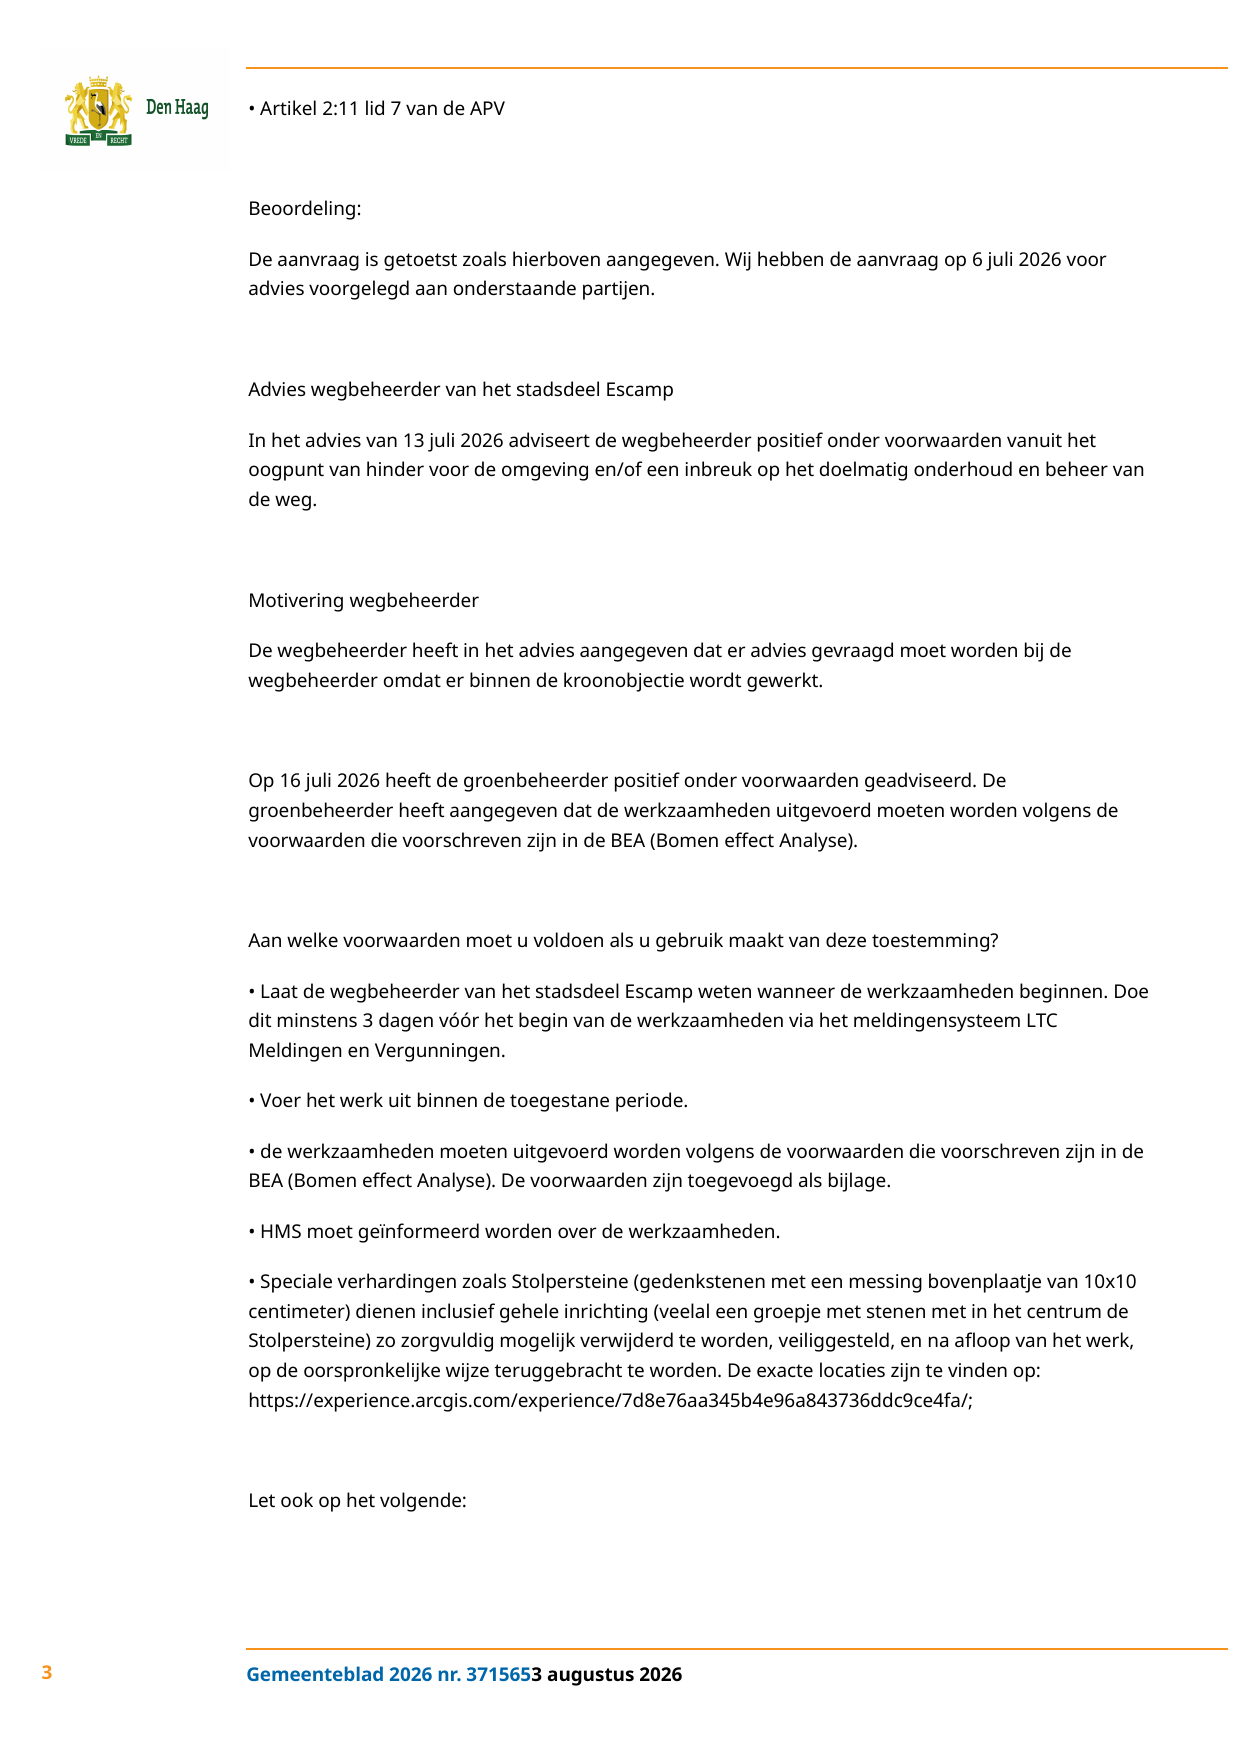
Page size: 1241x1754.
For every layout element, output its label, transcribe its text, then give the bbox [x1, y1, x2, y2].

text Let ook op het volgende: [248, 1488, 1152, 1513]
text • Speciale verhardingen zoals Stolpersteine (gedenkstenen met een messing bovenplaatje van 10x10 centimeter) dienen inclusief gehele inrichting (veelal een groepje met stenen met in het centrum de Stolpersteine) zo zorgvuldig mogelijk verwijderd te worden, veiliggesteld, en na afloop van het werk, op de oorspronkelijke wijze teruggebracht te worden. De exacte locaties zijn te vinden op: https://experience.arcgis.com/experience/7d8e76aa345b4e96a843736ddc9ce4fa/; [248, 1268, 1152, 1413]
text • Artikel 2:11 lid 7 van de APV [248, 95, 1152, 121]
text • HMS moet geïnformeerd worden over de werkzaamheden. [248, 1218, 1152, 1244]
text • Laat de wegbeheerder van het stadsdeel Escamp weten wanneer de werkzaamheden beginnen. Doe dit minstens 3 dagen vóór het begin van de werkzaamheden via het meldingensysteem LTC Meldingen en Vergunningen. [248, 978, 1152, 1063]
text Advies wegbeheerder van het stadsdeel Escamp [248, 376, 1152, 402]
text De aanvraag is getoetst zoals hierboven aangegeven. Wij hebben de aanvraag op 6 juli 2026 voor advies voorgelegd aan onderstaande partijen. [248, 246, 1152, 301]
text Beoordeling: [248, 196, 1152, 221]
text • Voer het werk uit binnen de toegestane periode. [248, 1088, 1152, 1113]
text In het advies van 13 juli 2026 adviseert de wegbeheerder positief onder voorwaarden vanuit het oogpunt van hinder voor de omgeving en/of een inbreuk op het doelmatig onderhoud en beheer van de weg. [248, 427, 1152, 512]
picture [41, 47, 231, 172]
text De wegbeheerder heeft in het advies aangegeven dat er advies gevraagd moet worden bij de wegbeheerder omdat er binnen de kroonobjectie wordt gewerkt. [248, 637, 1152, 693]
text Aan welke voorwaarden moet u voldoen als u gebruik maakt van deze toestemming? [248, 928, 1152, 953]
text Op 16 juli 2026 heeft de groenbeheerder positief onder voorwaarden geadviseerd. De groenbeheerder heeft aangegeven dat de werkzaamheden uitgevoerd moeten worden volgens de voorwaarden die voorschreven zijn in de BEA (Bomen effect Analyse). [248, 768, 1152, 853]
text Motivering wegbeheerder [248, 587, 1152, 613]
text • de werkzaamheden moeten uitgevoerd worden volgens de voorwaarden die voorschreven zijn in de BEA (Bomen effect Analyse). De voorwaarden zijn toegevoegd als bijlage. [248, 1138, 1152, 1193]
